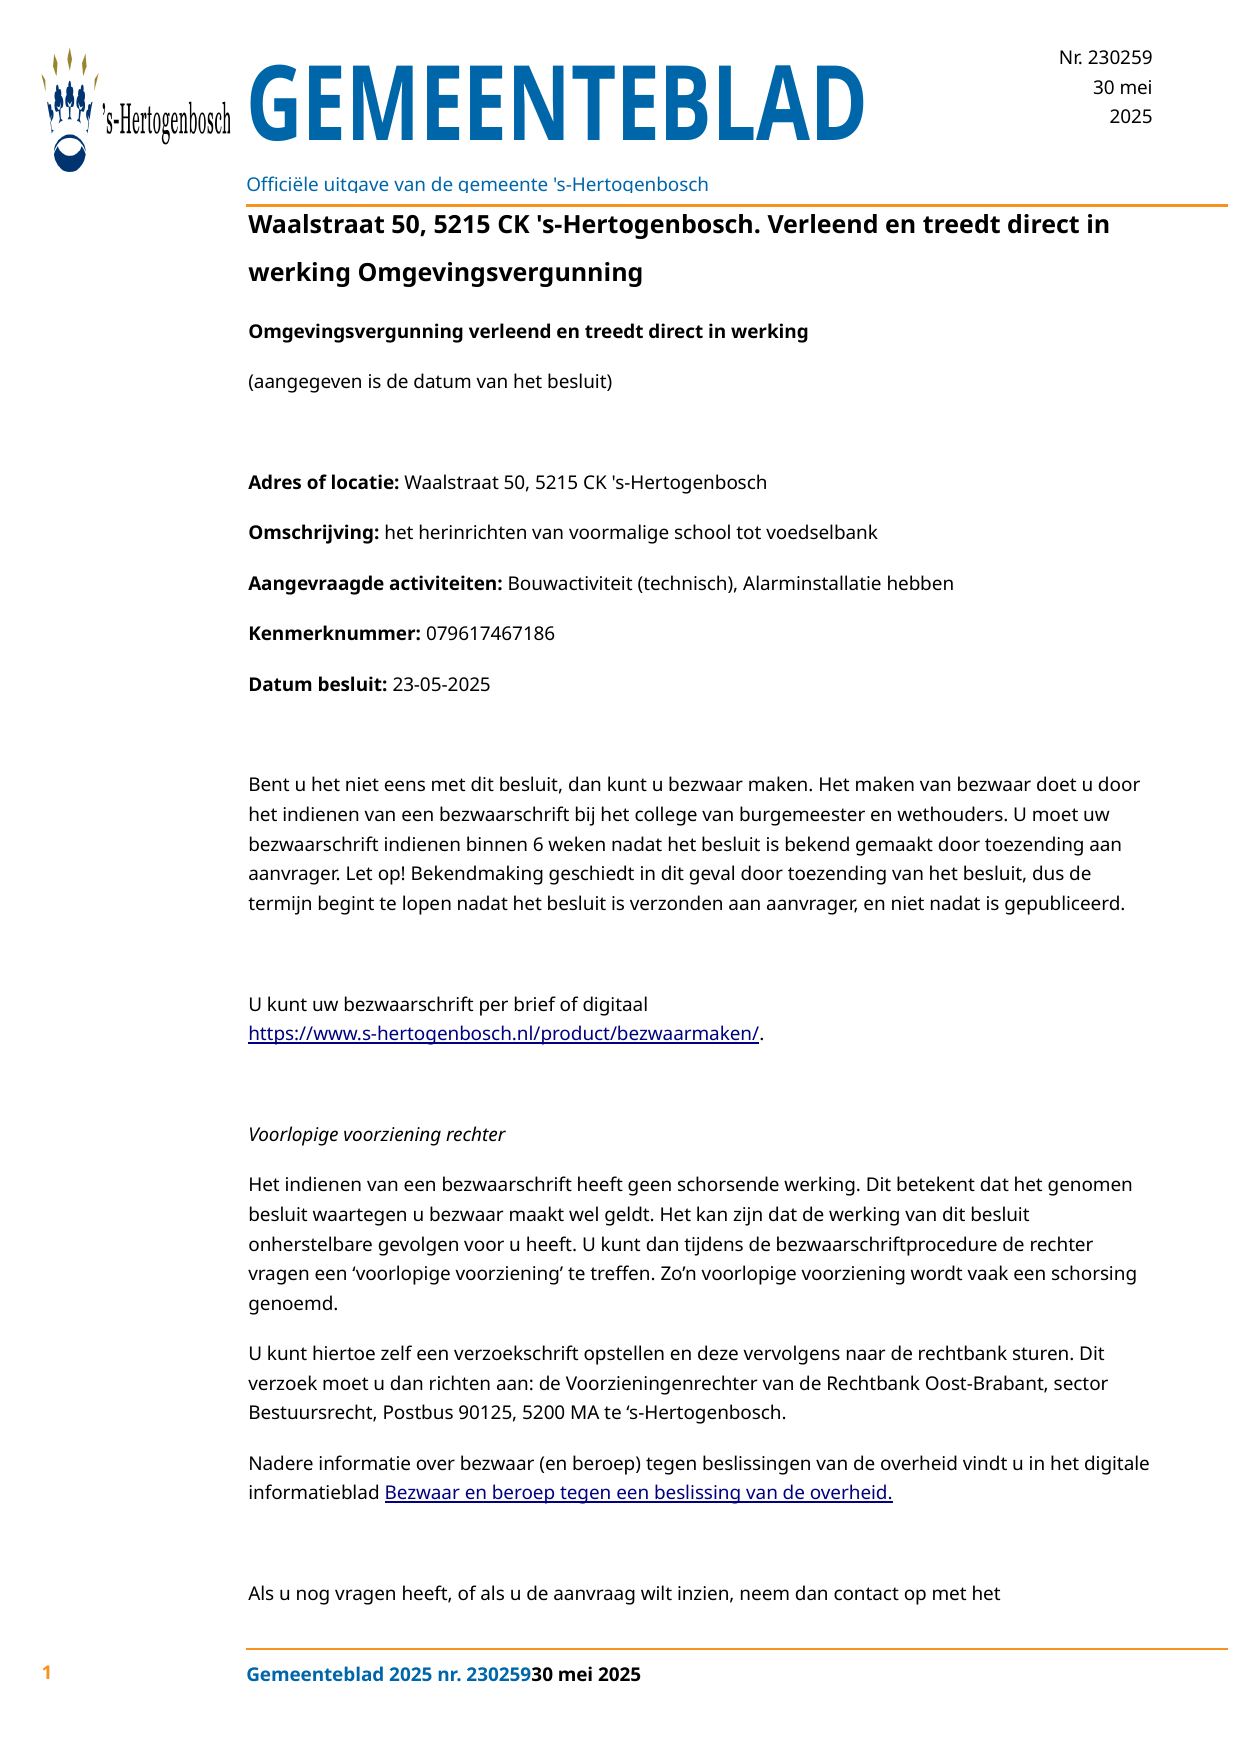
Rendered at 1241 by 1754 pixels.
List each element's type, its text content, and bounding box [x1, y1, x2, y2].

text U kunt uw bezwaarschrift per brief of digitaal https://www.s-hertogenbosch.nl/product/bezwaarmaken/. [248, 991, 1152, 1046]
text (aangegeven is de datum van het besluit) [248, 368, 1152, 394]
text Kenmerknummer: 079617467186 [248, 620, 1152, 646]
text Voorlopige voorziening rechter [248, 1121, 1152, 1147]
text Omgevingsvergunning verleend en treedt direct in werking [248, 318, 1152, 344]
text Waalstraat 50, 5215 CK 's-Hertogenbosch. Verleend en treedt direct in werking Omgevingsvergunning [248, 207, 1152, 288]
text Adres of locatie: Waalstraat 50, 5215 CK 's-Hertogenbosch [248, 469, 1152, 495]
picture [41, 47, 231, 172]
text Datum besluit: 23-05-2025 [248, 671, 1152, 697]
text Als u nog vragen heeft, of als u de aanvraag wilt inzien, neem dan contact op met het [248, 1580, 1152, 1606]
text Aangevraagde activiteiten: Bouwactiviteit (technisch), Alarminstallatie hebben [248, 570, 1152, 596]
text Nadere informatie over bezwaar (en beroep) tegen beslissingen van de overheid vindt u in het digitale informatieblad Bezwaar en beroep tegen een beslissing van de overheid. [248, 1450, 1152, 1505]
text Bent u het niet eens met dit besluit, dan kunt u bezwaar maken. Het maken van bezwaar doet u door het indienen van een bezwaarschrift bij het college van burgemeester en wethouders. U moet uw bezwaarschrift indienen binnen 6 weken nadat het besluit is bekend gemaakt door toezending aan aanvrager. Let op! Bekendmaking geschiedt in dit geval door toezending van het besluit, dus de termijn begint te lopen nadat het besluit is verzonden aan aanvrager, en niet nadat is gepubliceerd. [248, 772, 1152, 916]
text U kunt hiertoe zelf een verzoekschrift opstellen en deze vervolgens naar de rechtbank sturen. Dit verzoek moet u dan richten aan: de Voorzieningenrechter van de Rechtbank Oost-Brabant, sector Bestuursrecht, Postbus 90125, 5200 MA te ‘s-Hertogenbosch. [248, 1340, 1152, 1425]
text Omschrijving: het herinrichten van voormalige school tot voedselbank [248, 519, 1152, 545]
text Het indienen van een bezwaarschrift heeft geen schorsende werking. Dit betekent dat het genomen besluit waartegen u bezwaar maakt wel geldt. Het kan zijn dat de werking van dit besluit onherstelbare gevolgen voor u heeft. U kunt dan tijdens de bezwaarschriftprocedure de rechter vragen een ‘voorlopige voorziening’ te treffen. Zo’n voorlopige voorziening wordt vaak een schorsing genoemd. [248, 1172, 1152, 1316]
